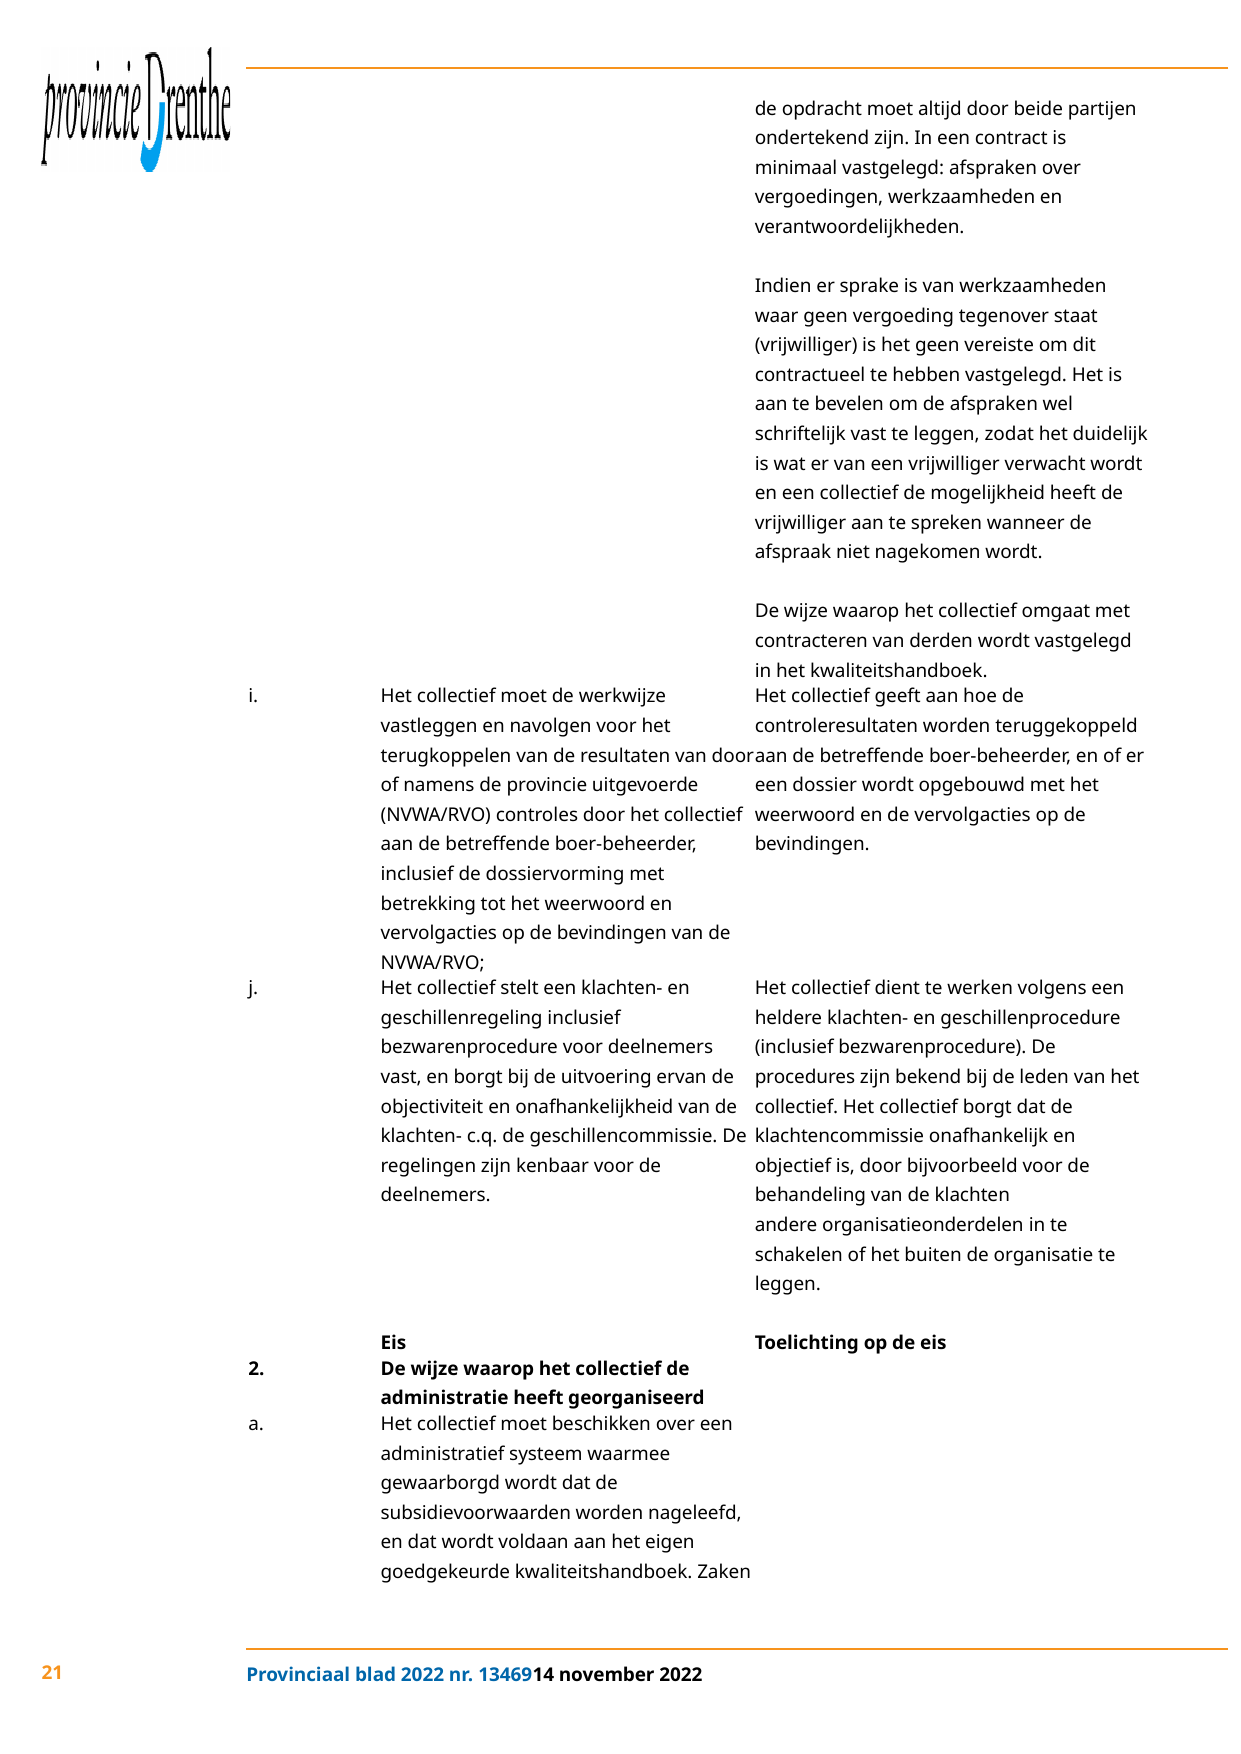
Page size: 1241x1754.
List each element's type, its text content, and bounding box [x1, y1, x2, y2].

table_cell Het collectief moet beschikken over een administratief systeem waarmee gewaarborgd wordt dat de subsidievoorwaarden worden nageleefd, en dat wordt voldaan aan het eigen goedgekeurde kwaliteitshandboek. Zaken [380, 1410, 754, 1584]
table_cell Het collectief dient te werken volgens een heldere klachten- en geschillenprocedure (inclusief bezwarenprocedure). De procedures zijn bekend bij de leden van het collectief. Het collectief borgt dat de klachtencommissie onafhankelijk en objectief is, door bijvoorbeeld voor de behandeling van de klachten andere organisatieonderdelen in te schakelen of het buiten de organisatie te leggen. [755, 975, 1152, 1296]
table_cell De wijze waarop het collectief de administratie heeft georganiseerd [380, 1355, 754, 1410]
table_cell [380, 95, 754, 683]
table_cell [755, 1410, 1152, 1584]
table_cell i. [248, 683, 380, 974]
table_cell [248, 95, 380, 683]
table_header Toelichting op de eis [755, 1329, 1152, 1355]
table_cell 2. [248, 1355, 380, 1410]
table_cell Het collectief stelt een klachten- en geschillenregeling inclusief bezwarenprocedure voor deelnemers vast, en borgt bij de uitvoering ervan de objectiviteit en onafhankelijkheid van de klachten- c.q. de geschillencommissie. De regelingen zijn kenbaar voor de deelnemers. [380, 975, 754, 1296]
table_header [248, 1329, 380, 1355]
table_cell de opdracht moet altijd door beide partijen ondertekend zijn. In een contract is minimaal vastgelegd: afspraken over vergoedingen, werkzaamheden en verantwoordelijkheden. Indien er sprake is van werkzaamheden waar geen vergoeding tegenover staat (vrijwilliger) is het geen vereiste om dit contractueel te hebben vastgelegd. Het is aan te bevelen om de afspraken wel schriftelijk vast te leggen, zodat het duidelijk is wat er van een vrijwilliger verwacht wordt en een collectief de mogelijkheid heeft de vrijwilliger aan te spreken wanneer de afspraak niet nagekomen wordt. De wijze waarop het collectief omgaat met contracteren van derden wordt vastgelegd in het kwaliteitshandboek. [755, 95, 1152, 683]
picture [41, 47, 231, 172]
table_header Eis [380, 1329, 754, 1355]
table_cell Het collectief moet de werkwijze vastleggen en navolgen voor het terugkoppelen van de resultaten van door of namens de provincie uitgevoerde (NVWA/RVO) controles door het collectief aan de betreffende boer-beheerder, inclusief de dossiervorming met betrekking tot het weerwoord en vervolgacties op de bevindingen van de NVWA/RVO; [380, 683, 754, 974]
table_cell a. [248, 1410, 380, 1584]
table_cell j. [248, 975, 380, 1296]
table_cell [755, 1355, 1152, 1410]
table_cell Het collectief geeft aan hoe de controleresultaten worden teruggekoppeld aan de betreffende boer-beheerder, en of er een dossier wordt opgebouwd met het weerwoord en de vervolgacties op de bevindingen. [755, 683, 1152, 974]
